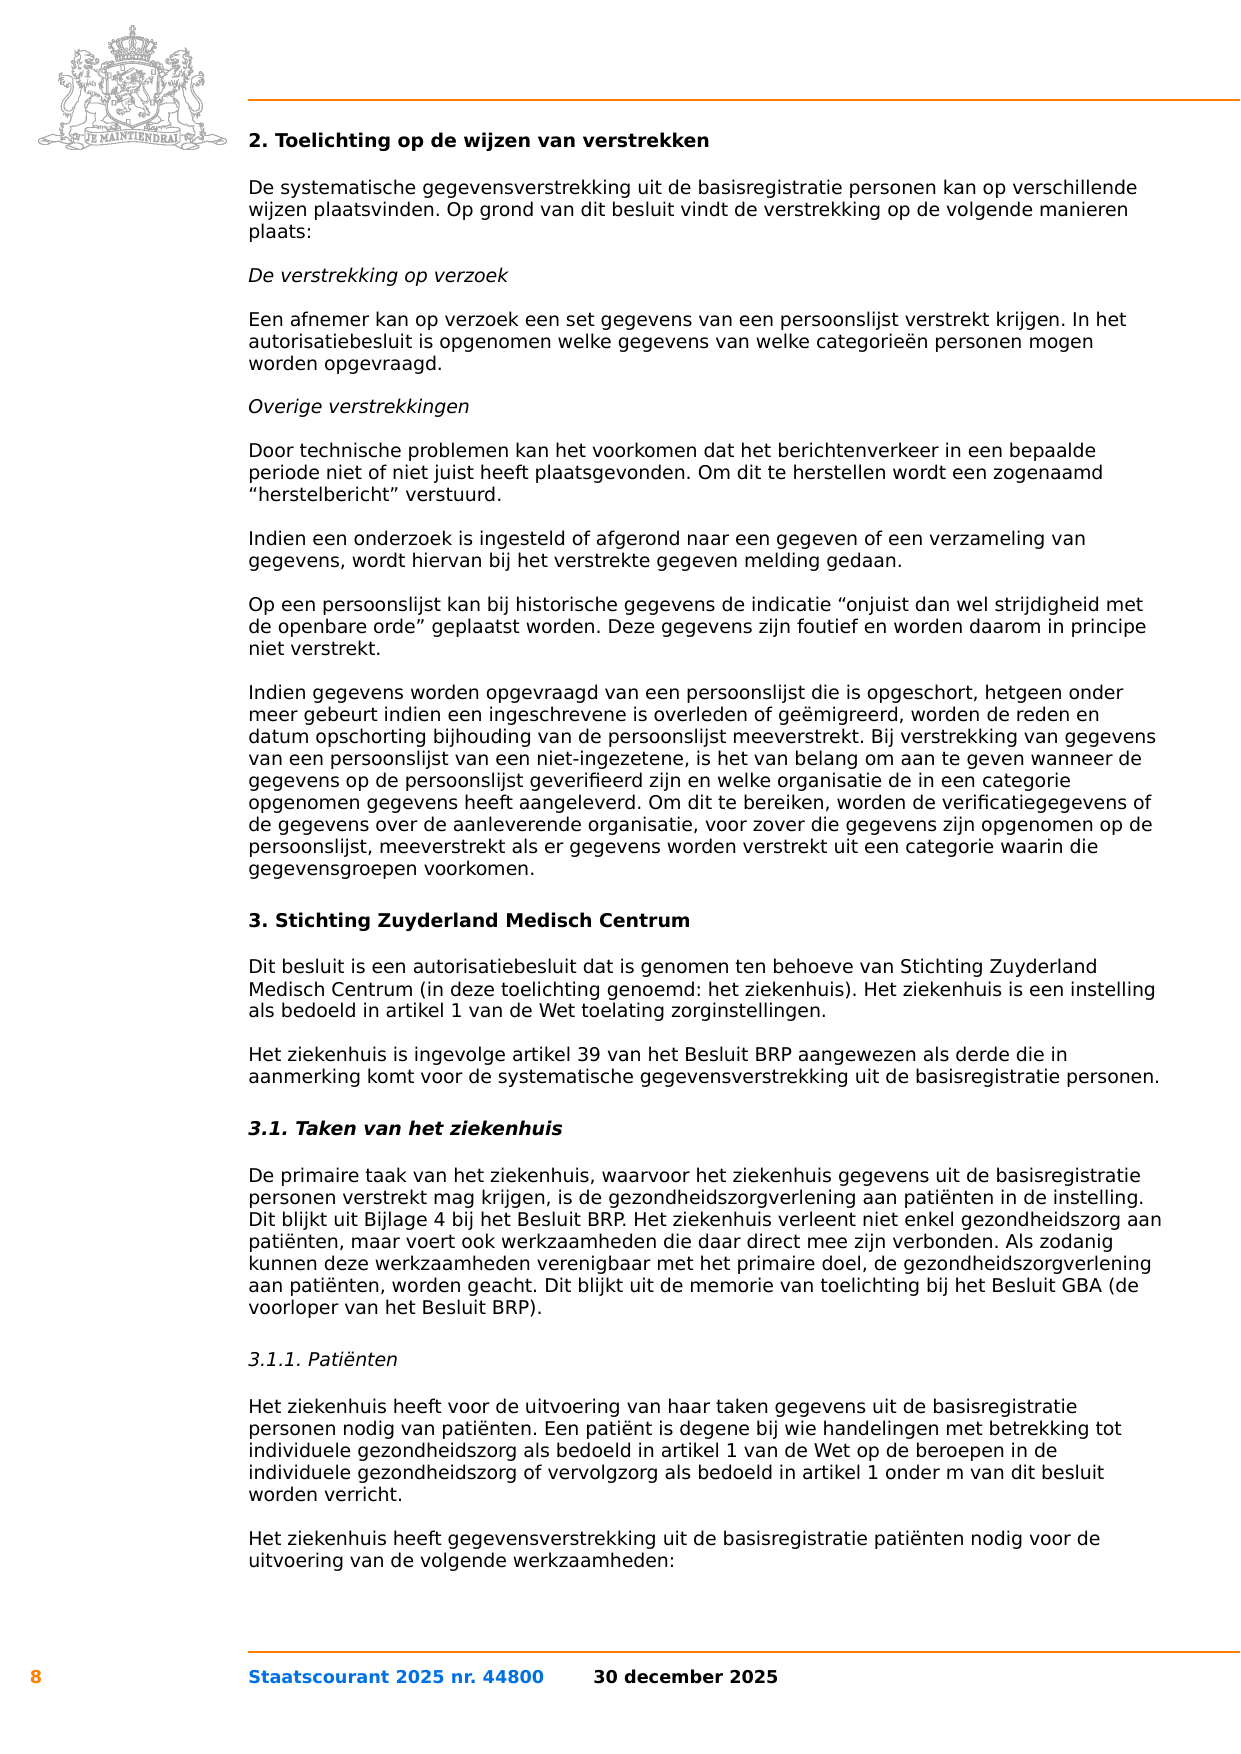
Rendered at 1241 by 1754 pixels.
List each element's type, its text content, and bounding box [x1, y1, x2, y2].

subtitle 2. Toelichting op de wijzen van verstrekken [248, 130, 1163, 152]
picture [38, 25, 227, 150]
text De systematische gegevensverstrekking uit de basisregistratie personen kan op verschillende wijzen plaatsvinden. Op grond van dit besluit vindt de verstrekking op de volgende manieren plaats: [248, 177, 1163, 243]
text Indien een onderzoek is ingesteld of afgerond naar een gegeven of een verzameling van gegevens, wordt hiervan bij het verstrekte gegeven melding gedaan. [248, 528, 1163, 572]
text De primaire taak van het ziekenhuis, waarvoor het ziekenhuis gegevens uit de basisregistratie personen verstrekt mag krijgen, is de gezondheidszorgverlening aan patiënten in de instelling. Dit blijkt uit Bijlage 4 bij het Besluit BRP. Het ziekenhuis verleent niet enkel gezondheidszorg aan patiënten, maar voert ook werkzaamheden die daar direct mee zijn verbonden. Als zodanig kunnen deze werkzaamheden verenigbaar met het primaire doel, de gezondheidszorgverlening aan patiënten, worden geacht. Dit blijkt uit de memorie van toelichting bij het Besluit GBA (de voorloper van het Besluit BRP). [248, 1165, 1163, 1319]
text Door technische problemen kan het voorkomen dat het berichtenverkeer in een bepaalde periode niet of niet juist heeft plaatsgevonden. Om dit te herstellen wordt een zogenaamd “herstelbericht” verstuurd. [248, 440, 1163, 506]
subtitle 3. Stichting Zuyderland Medisch Centrum [248, 909, 1163, 931]
subtitle Overige verstrekkingen [248, 396, 1163, 418]
text Het ziekenhuis heeft gegevensverstrekking uit de basisregistratie patiënten nodig voor de uitvoering van de volgende werkzaamheden: [248, 1528, 1163, 1572]
text Indien gegevens worden opgevraagd van een persoonslijst die is opgeschort, hetgeen onder meer gebeurt indien een ingeschrevene is overleden of geëmigreerd, worden de reden en datum opschorting bijhouding van de persoonslijst meeverstrekt. Bij verstrekking van gegevens van een persoonslijst van een niet-ingezetene, is het van belang om aan te geven wanneer de gegevens op de persoonslijst geverifieerd zijn en welke organisatie de in een categorie opgenomen gegevens heeft aangeleverd. Om dit te bereiken, worden de verificatiegegevens of de gegevens over de aanleverende organisatie, voor zover die gegevens zijn opgenomen op de persoonslijst, meeverstrekt als er gegevens worden verstrekt uit een categorie waarin die gegevensgroepen voorkomen. [248, 682, 1163, 879]
text Op een persoonslijst kan bij historische gegevens de indicatie “onjuist dan wel strijdigheid met de openbare orde” geplaatst worden. Deze gegevens zijn foutief en worden daarom in principe niet verstrekt. [248, 594, 1163, 660]
text Het ziekenhuis is ingevolge artikel 39 van het Besluit BRP aangewezen als derde die in aanmerking komt voor de systematische gegevensverstrekking uit de basisregistratie personen. [248, 1044, 1163, 1088]
text Dit besluit is een autorisatiebesluit dat is genomen ten behoeve van Stichting Zuyderland Medisch Centrum (in deze toelichting genoemd: het ziekenhuis). Het ziekenhuis is een instelling als bedoeld in artikel 1 van de Wet toelating zorginstellingen. [248, 956, 1163, 1022]
text Een afnemer kan op verzoek een set gegevens van een persoonslijst verstrekt krijgen. In het autorisatiebesluit is opgenomen welke gegevens van welke categorieën personen mogen worden opgevraagd. [248, 308, 1163, 374]
text Het ziekenhuis heeft voor de uitvoering van haar taken gegevens uit de basisregistratie personen nodig van patiënten. Een patiënt is degene bij wie handelingen met betrekking tot individuele gezondheidszorg als bedoeld in artikel 1 van de Wet op de beroepen in de individuele gezondheidszorg of vervolgzorg als bedoeld in artikel 1 onder m van dit besluit worden verricht. [248, 1396, 1163, 1506]
subtitle 3.1. Taken van het ziekenhuis [248, 1118, 1163, 1140]
subtitle De verstrekking op verzoek [248, 265, 1163, 287]
subtitle 3.1.1. Patiënten [248, 1349, 1163, 1371]
